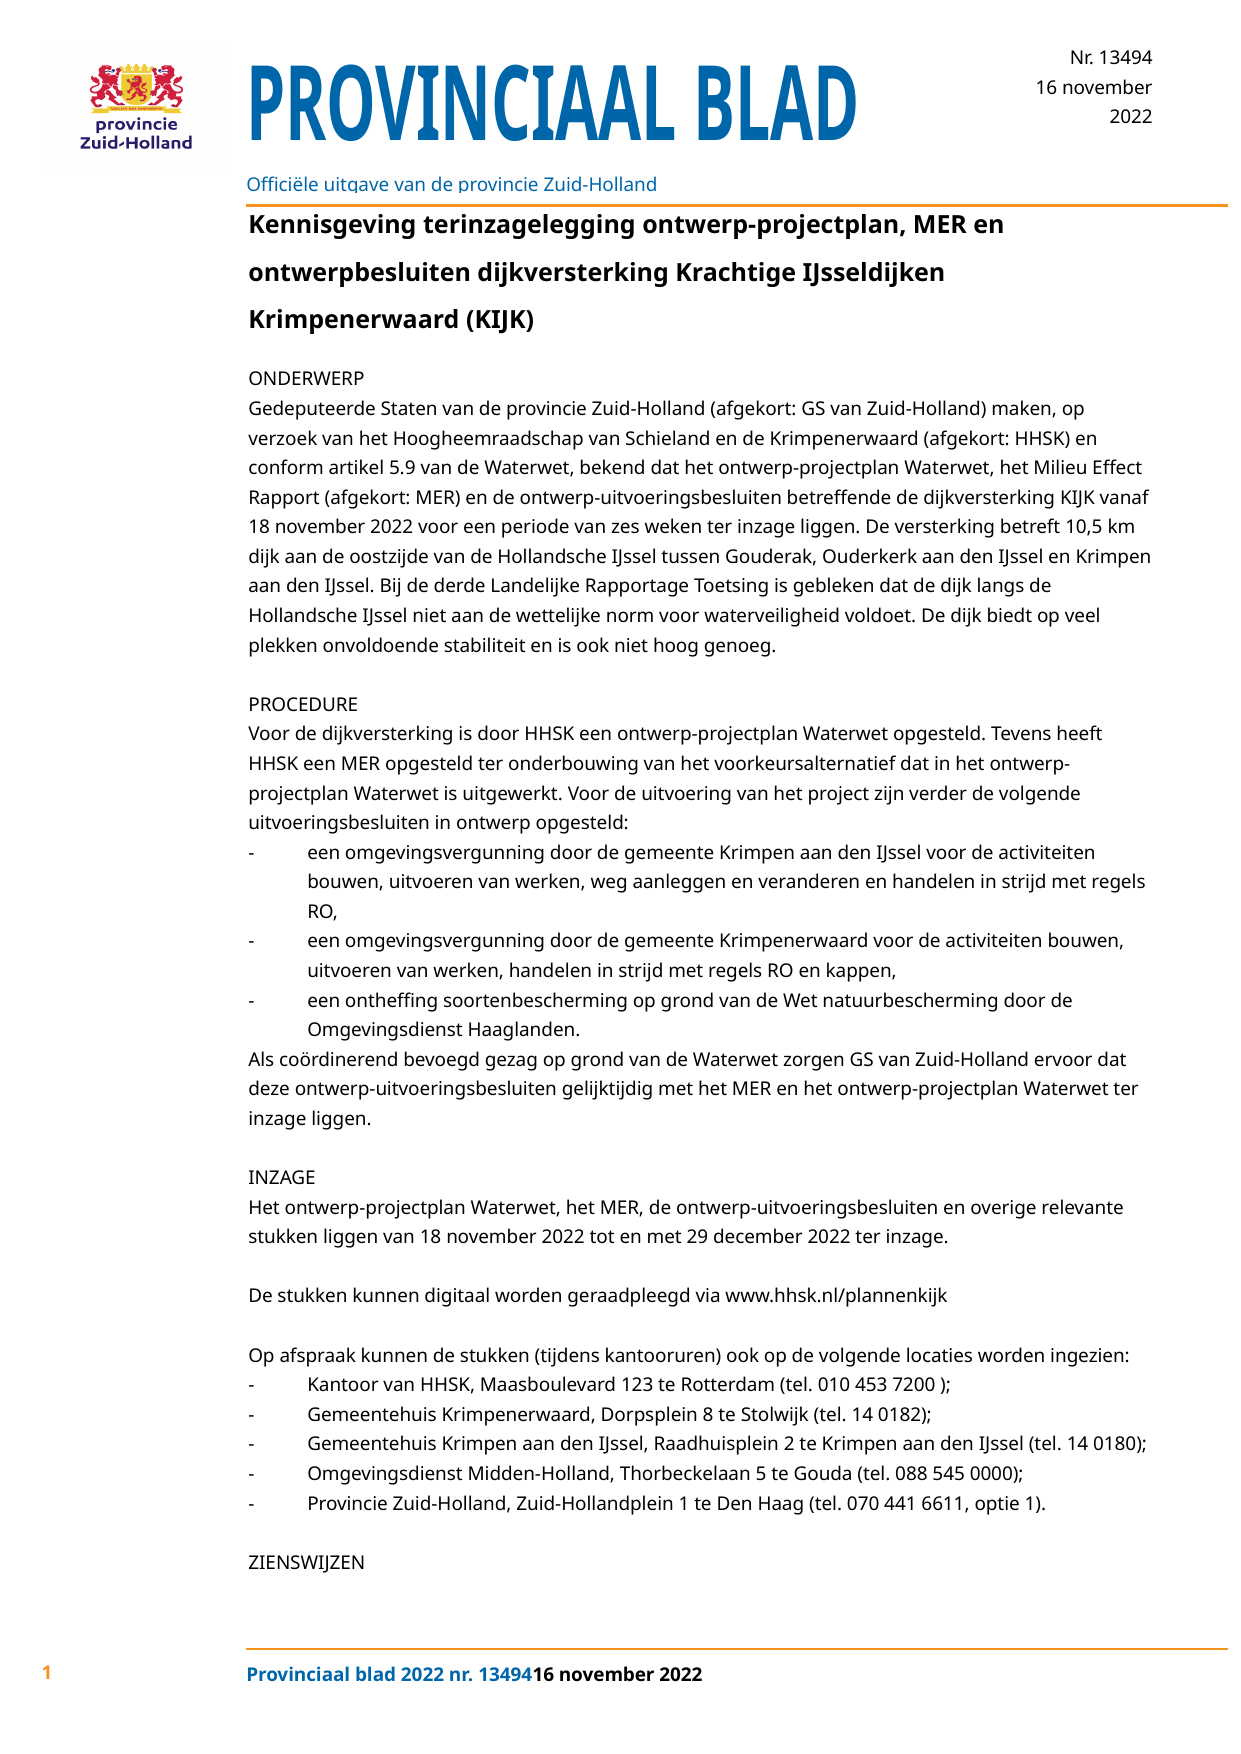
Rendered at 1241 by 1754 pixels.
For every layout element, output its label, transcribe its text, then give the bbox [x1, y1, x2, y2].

list Omgevingsdienst Midden-Holland, Thorbeckelaan 5 te Gouda (tel. 088 545 0000); [248, 1460, 1152, 1486]
text Als coördinerend bevoegd gezag op grond van de Waterwet zorgen GS van Zuid-Holland ervoor dat deze ontwerp-uitvoeringsbesluiten gelijktijdig met het MER en het ontwerp-projectplan Waterwet ter inzage liggen. [248, 1046, 1152, 1131]
list Gemeentehuis Krimpen aan den IJssel, Raadhuisplein 2 te Krimpen aan den IJssel (tel. 14 0180); [248, 1431, 1152, 1456]
list Provincie Zuid-Holland, Zuid-Hollandplein 1 te Den Haag (tel. 070 441 6611, optie 1). [248, 1490, 1152, 1515]
list een omgevingsvergunning door de gemeente Krimpen aan den IJssel voor de activiteiten bouwen, uitvoeren van werken, weg aanleggen en veranderen en handelen in strijd met regels RO, [248, 839, 1152, 924]
text Gedeputeerde Staten van de provincie Zuid-Holland (afgekort: GS van Zuid-Holland) maken, op verzoek van het Hoogheemraadschap van Schieland en de Krimpenerwaard (afgekort: HHSK) en conform artikel 5.9 van de Waterwet, bekend dat het ontwerp-projectplan Waterwet, het Milieu Effect Rapport (afgekort: MER) en de ontwerp-uitvoeringsbesluiten betreffende de dijkversterking KIJK vanaf 18 november 2022 voor een periode van zes weken ter inzage liggen. De versterking betreft 10,5 km dijk aan de oostzijde van de Hollandsche IJssel tussen Gouderak, Ouderkerk aan den IJssel en Krimpen aan den IJssel. Bij de derde Landelijke Rapportage Toetsing is gebleken dat de dijk langs de Hollandsche IJssel niet aan de wettelijke norm voor waterveiligheid voldoet. De dijk biedt op veel plekken onvoldoende stabiliteit en is ook niet hoog genoeg. [248, 395, 1152, 657]
list een omgevingsvergunning door de gemeente Krimpenerwaard voor de activiteiten bouwen, uitvoeren van werken, handelen in strijd met regels RO en kappen, [248, 928, 1152, 983]
picture [41, 47, 231, 172]
text De stukken kunnen digitaal worden geraadpleegd via www.hhsk.nl/plannenkijk [248, 1283, 1152, 1308]
text ZIENSWIJZEN [248, 1549, 1152, 1574]
text Het ontwerp-projectplan Waterwet, het MER, de ontwerp-uitvoeringsbesluiten en overige relevante stukken liggen van 18 november 2022 tot en met 29 december 2022 ter inzage. [248, 1194, 1152, 1249]
text Op afspraak kunnen de stukken (tijdens kantooruren) ook op de volgende locaties worden ingezien: [248, 1342, 1152, 1367]
text Voor de dijkversterking is door HHSK een ontwerp-projectplan Waterwet opgesteld. Tevens heeft HHSK een MER opgesteld ter onderbouwing van het voorkeursalternatief dat in het ontwerp-projectplan Waterwet is uitgewerkt. Voor de uitvoering van het project zijn verder de volgende uitvoeringsbesluiten in ontwerp opgesteld: [248, 721, 1152, 835]
text Kennisgeving terinzagelegging ontwerp-projectplan, MER en ontwerpbesluiten dijkversterking Krachtige IJsseldijken Krimpenerwaard (KIJK) [248, 207, 1152, 336]
text ONDERWERP [248, 366, 1152, 391]
list een ontheffing soortenbescherming op grond van de Wet natuurbescherming door de Omgevingsdienst Haaglanden. [248, 987, 1152, 1042]
text PROCEDURE [248, 691, 1152, 717]
list Kantoor van HHSK, Maasboulevard 123 te Rotterdam (tel. 010 453 7200 ); [248, 1371, 1152, 1397]
list Gemeentehuis Krimpenerwaard, Dorpsplein 8 te Stolwijk (tel. 14 0182); [248, 1401, 1152, 1427]
text INZAGE [248, 1164, 1152, 1190]
